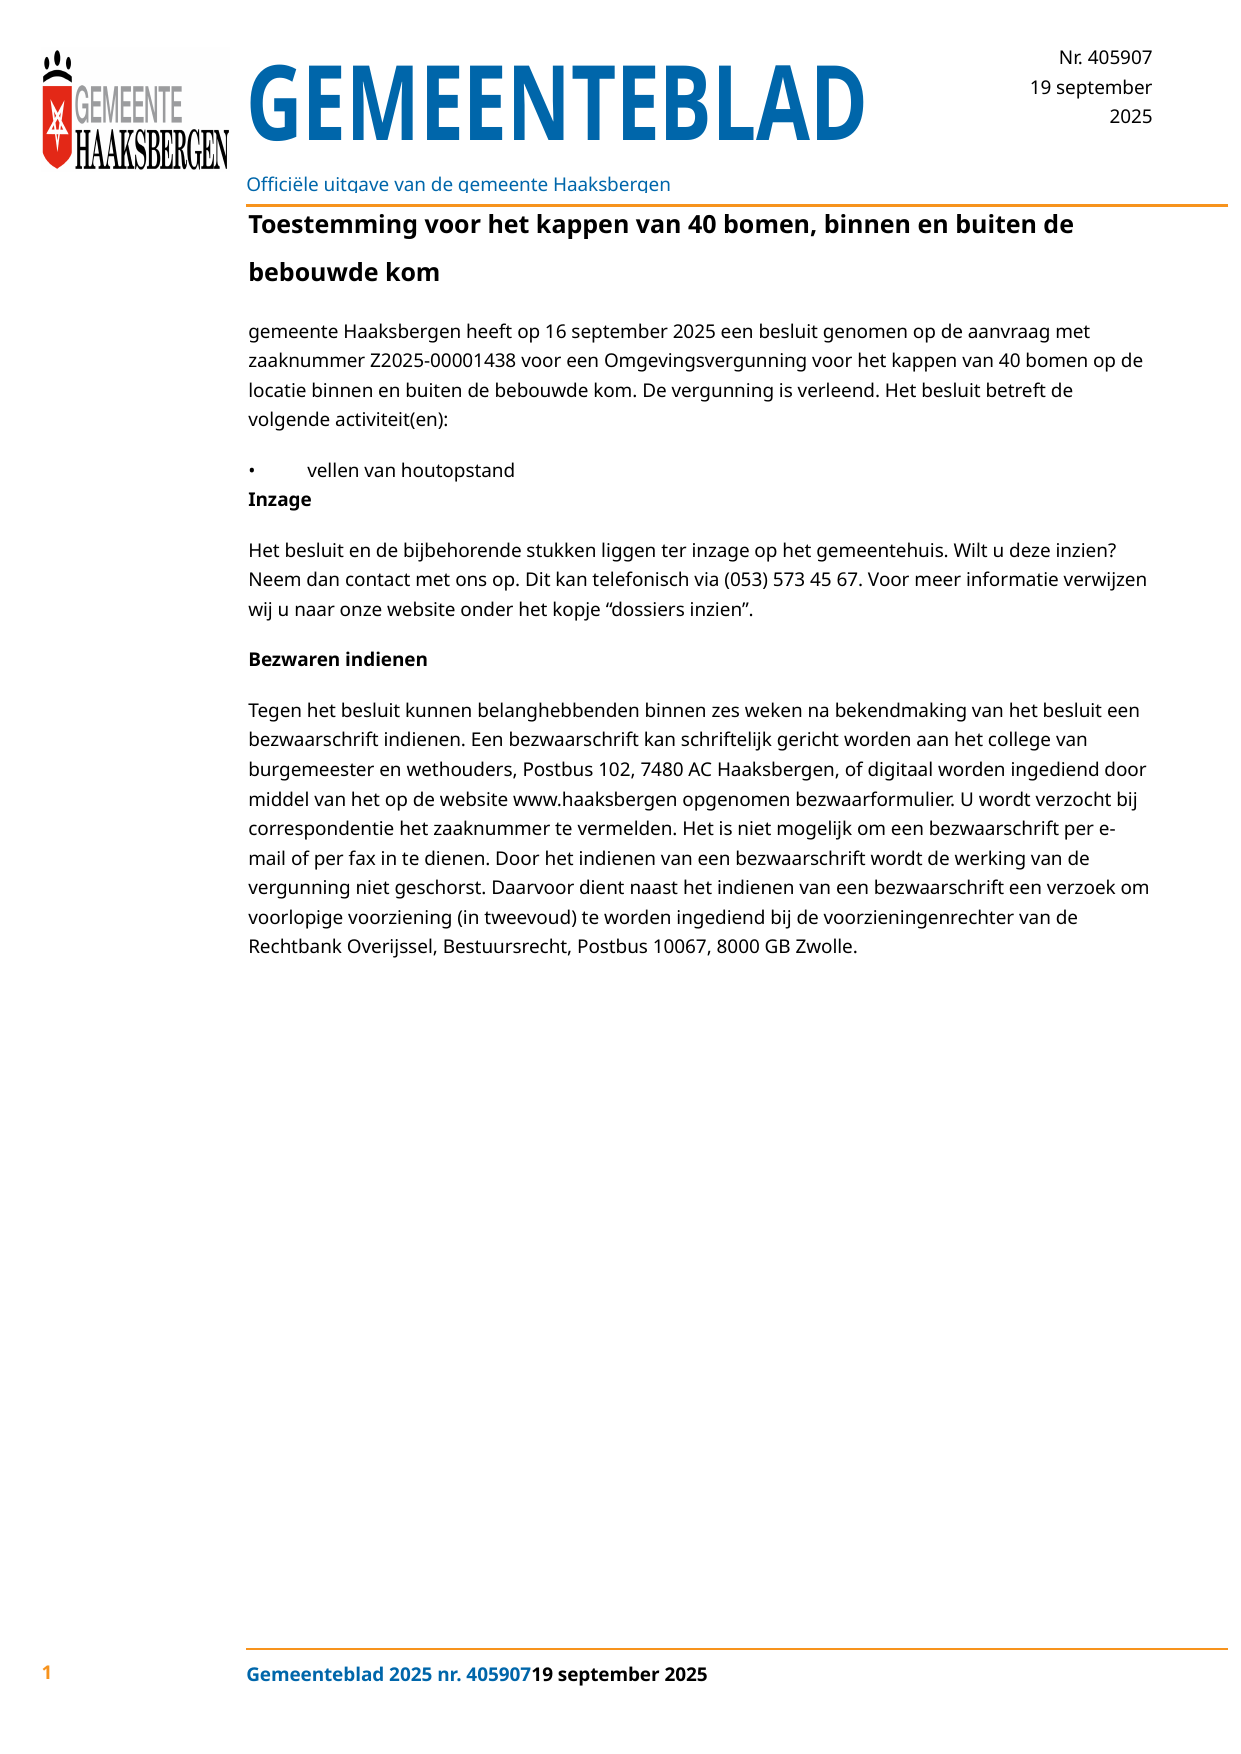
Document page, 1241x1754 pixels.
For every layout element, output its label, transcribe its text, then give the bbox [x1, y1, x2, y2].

text Bezwaren indienen [248, 647, 1152, 672]
list vellen van houtopstand [248, 457, 1152, 483]
text Inzage [248, 487, 1152, 512]
text Het besluit en de bijbehorende stukken liggen ter inzage op het gemeentehuis. Wilt u deze inzien? Neem dan contact met ons op. Dit kan telefonisch via (053) 573 45 67. Voor meer informatie verwijzen wij u naar onze website onder het kopje “dossiers inzien”. [248, 537, 1152, 622]
picture [41, 47, 231, 172]
text Tegen het besluit kunnen belanghebbenden binnen zes weken na bekendmaking van het besluit een bezwaarschrift indienen. Een bezwaarschrift kan schriftelijk gericht worden aan het college van burgemeester en wethouders, Postbus 102, 7480 AC Haaksbergen, of digitaal worden ingediend door middel van het op de website www.haaksbergen opgenomen bezwaarformulier. U wordt verzocht bij correspondentie het zaaknummer te vermelden. Het is niet mogelijk om een bezwaarschrift per e-mail of per fax in te dienen. Door het indienen van een bezwaarschrift wordt de werking van de vergunning niet geschorst. Daarvoor dient naast het indienen van een bezwaarschrift een verzoek om voorlopige voorziening (in tweevoud) te worden ingediend bij de voorzieningenrechter van de Rechtbank Overijssel, Bestuursrecht, Postbus 10067, 8000 GB Zwolle. [248, 697, 1152, 959]
text gemeente Haaksbergen heeft op 16 september 2025 een besluit genomen op de aanvraag met zaaknummer Z2025-00001438 voor een Omgevingsvergunning voor het kappen van 40 bomen op de locatie binnen en buiten de bebouwde kom. De vergunning is verleend. Het besluit betreft de volgende activiteit(en): [248, 318, 1152, 432]
text Toestemming voor het kappen van 40 bomen, binnen en buiten de bebouwde kom [248, 207, 1152, 288]
